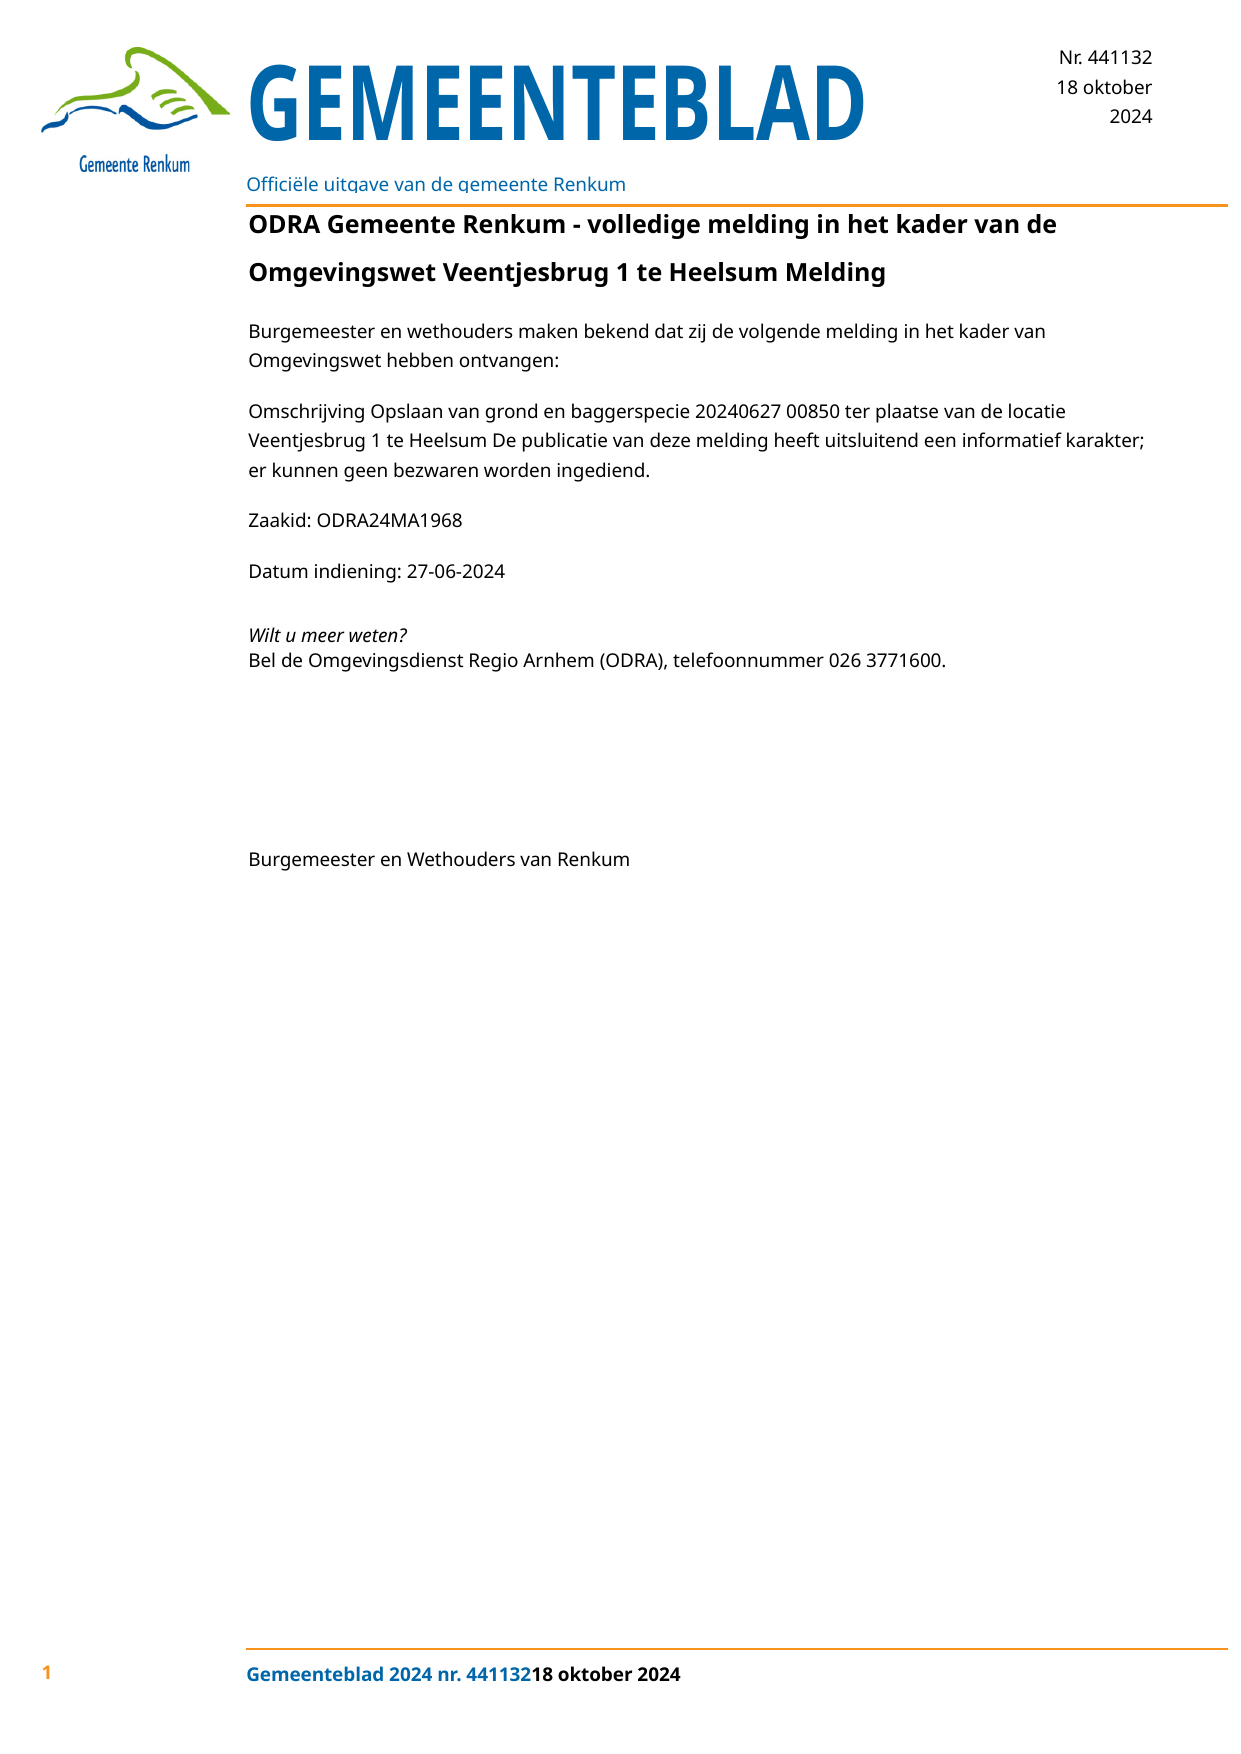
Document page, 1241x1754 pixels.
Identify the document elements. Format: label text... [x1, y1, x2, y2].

text Wilt u meer weten? [248, 622, 1152, 648]
text Burgemeester en Wethouders van Renkum [248, 847, 1152, 872]
text Zaakid: ODRA24MA1968 [248, 507, 1152, 533]
text ODRA Gemeente Renkum - volledige melding in het kader van de Omgevingswet Veentjesbrug 1 te Heelsum Melding [248, 207, 1152, 288]
text Omschrijving Opslaan van grond en baggerspecie 20240627 00850 ter plaatse van de locatie Veentjesbrug 1 te Heelsum De publicatie van deze melding heeft uitsluitend een informatief karakter; er kunnen geen bezwaren worden ingediend. [248, 398, 1152, 483]
text Burgemeester en wethouders maken bekend dat zij de volgende melding in het kader van Omgevingswet hebben ontvangen: [248, 318, 1152, 373]
picture [41, 47, 231, 172]
text Datum indiening: 27-06-2024 [248, 558, 1152, 584]
text Bel de Omgevingsdienst Regio Arnhem (ODRA), telefoonnummer 026 3771600. [248, 648, 1152, 673]
